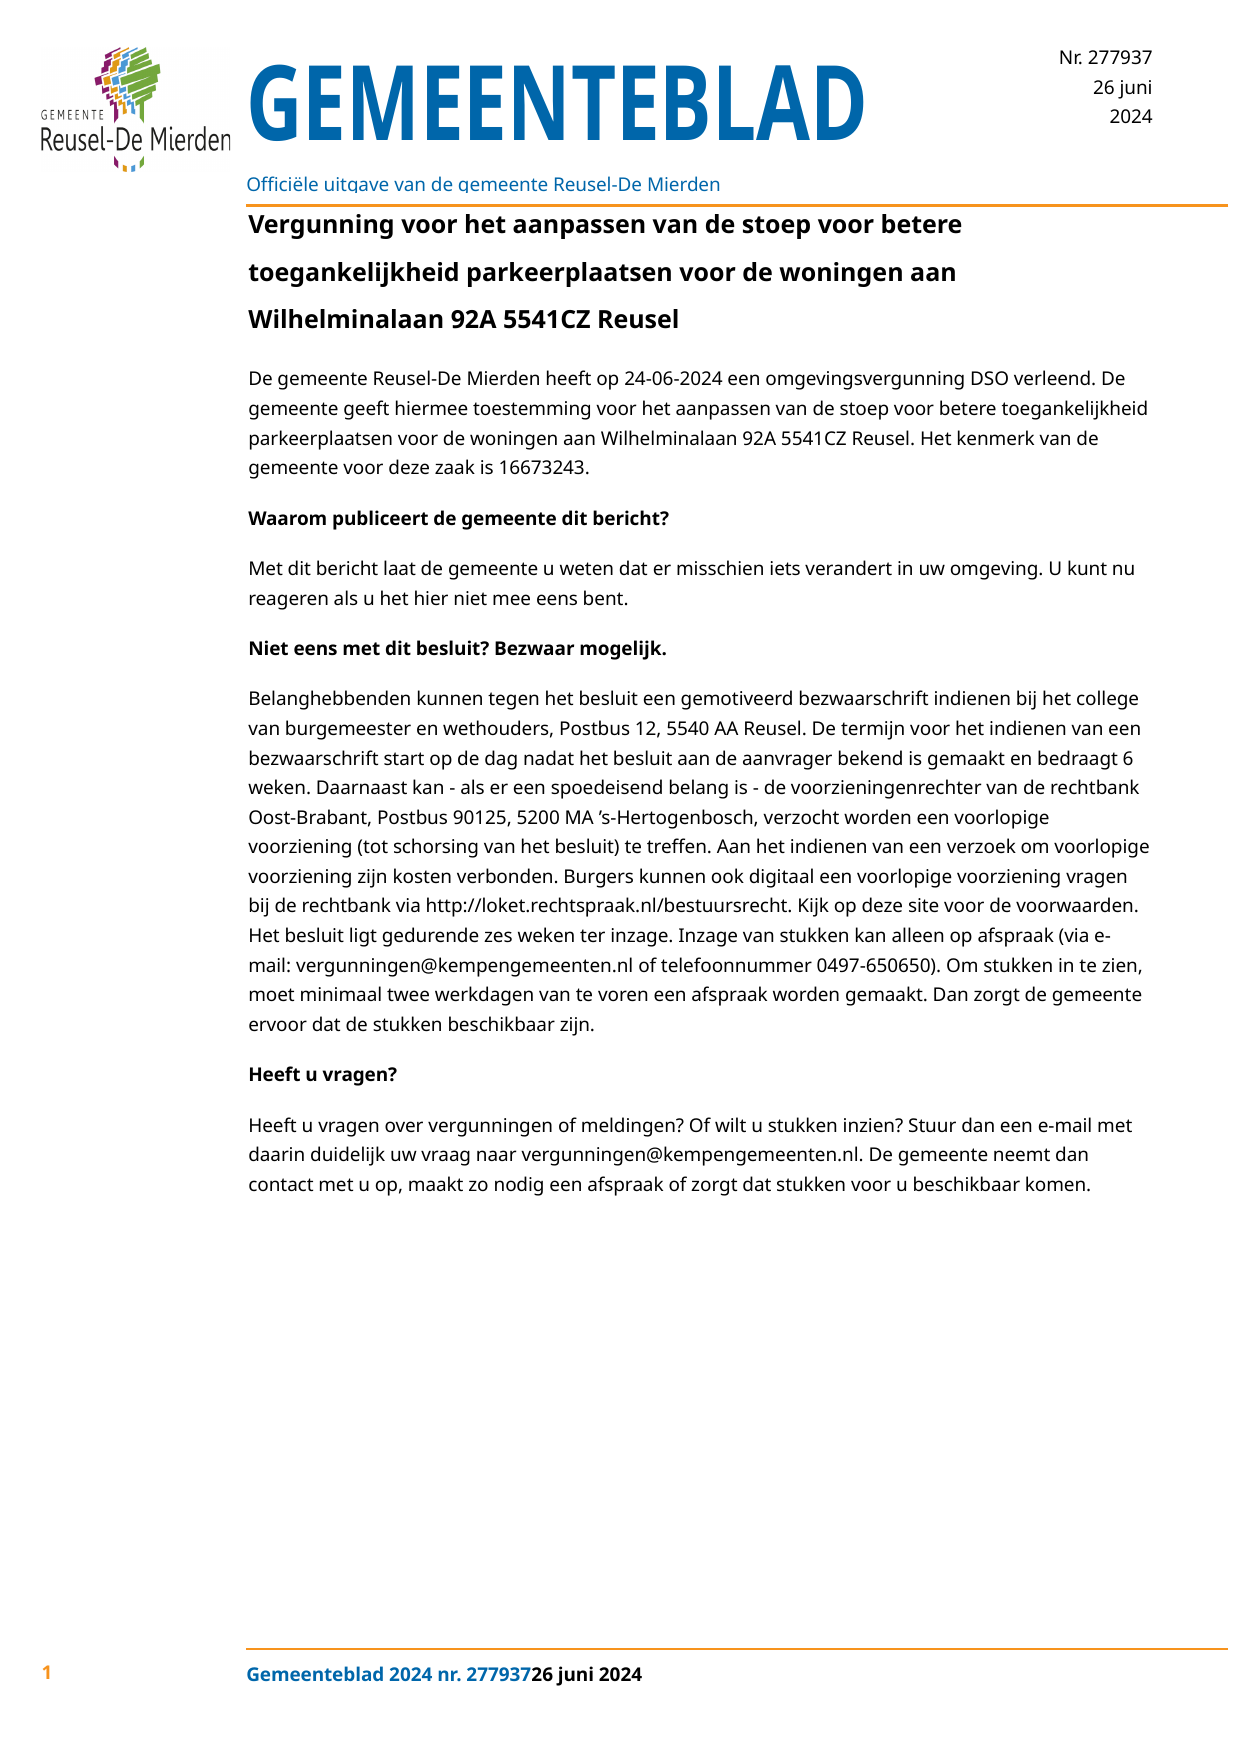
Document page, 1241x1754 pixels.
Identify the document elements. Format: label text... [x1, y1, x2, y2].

text Vergunning voor het aanpassen van de stoep voor betere toegankelijkheid parkeerplaatsen voor de woningen aan Wilhelminalaan 92A 5541CZ Reusel [248, 207, 1152, 336]
text Heeft u vragen over vergunningen of meldingen? Of wilt u stukken inzien? Stuur dan een e-mail met daarin duidelijk uw vraag naar vergunningen@kempengemeenten.nl. De gemeente neemt dan contact met u op, maakt zo nodig een afspraak of zorgt dat stukken voor u beschikbaar komen. [248, 1112, 1152, 1197]
text Belanghebbenden kunnen tegen het besluit een gemotiveerd bezwaarschrift indienen bij het college van burgemeester en wethouders, Postbus 12, 5540 AA Reusel. De termijn voor het indienen van een bezwaarschrift start op de dag nadat het besluit aan de aanvrager bekend is gemaakt en bedraagt 6 weken. Daarnaast kan - als er een spoedeisend belang is - de voorzieningenrechter van de rechtbank Oost-Brabant, Postbus 90125, 5200 MA ’s-Hertogenbosch, verzocht worden een voorlopige voorziening (tot schorsing van het besluit) te treffen. Aan het indienen van een verzoek om voorlopige voorziening zijn kosten verbonden. Burgers kunnen ook digitaal een voorlopige voorziening vragen bij de rechtbank via http://loket.rechtspraak.nl/bestuursrecht. Kijk op deze site voor de voorwaarden. Het besluit ligt gedurende zes weken ter inzage. Inzage van stukken kan alleen op afspraak (via e-mail: vergunningen@kempengemeenten.nl of telefoonnummer 0497-650650). Om stukken in te zien, moet minimaal twee werkdagen van te voren een afspraak worden gemaakt. Dan zorgt de gemeente ervoor dat de stukken beschikbaar zijn. [248, 686, 1152, 1037]
picture [41, 47, 231, 172]
text Met dit bericht laat de gemeente u weten dat er misschien iets verandert in uw omgeving. U kunt nu reageren als u het hier niet mee eens bent. [248, 555, 1152, 610]
text De gemeente Reusel-De Mierden heeft op 24-06-2024 een omgevingsvergunning DSO verleend. De gemeente geeft hiermee toestemming voor het aanpassen van de stoep voor betere toegankelijkheid parkeerplaatsen voor de woningen aan Wilhelminalaan 92A 5541CZ Reusel. Het kenmerk van de gemeente voor deze zaak is 16673243. [248, 366, 1152, 480]
text Heeft u vragen? [248, 1061, 1152, 1087]
text Niet eens met dit besluit? Bezwaar mogelijk. [248, 635, 1152, 661]
text Waarom publiceert de gemeente dit bericht? [248, 505, 1152, 530]
